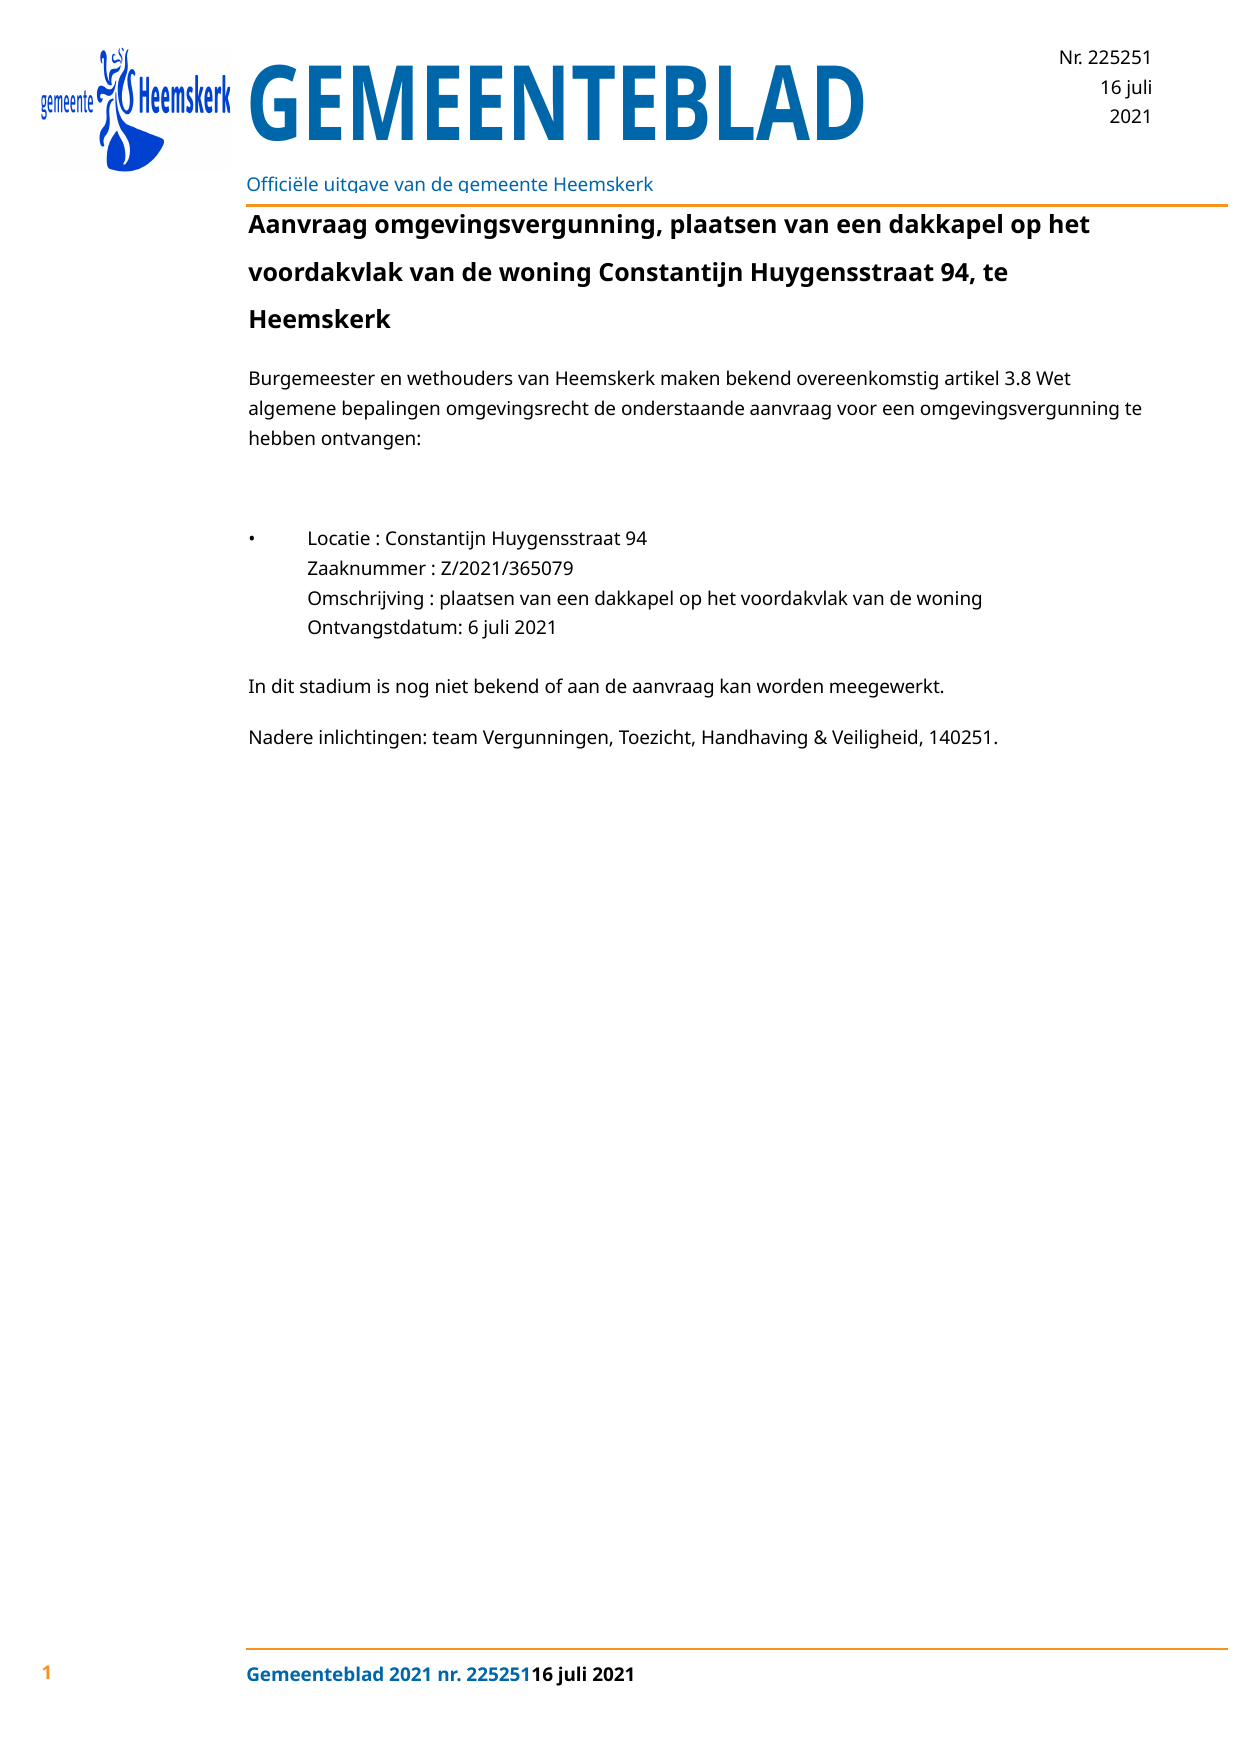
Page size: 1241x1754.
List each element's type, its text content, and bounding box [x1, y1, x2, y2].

list Omschrijving : plaatsen van een dakkapel op het voordakvlak van de woning [248, 585, 1152, 610]
list Locatie : Constantijn Huygensstraat 94 [248, 526, 1152, 551]
list Ontvangstdatum: 6 juli 2021 [248, 614, 1152, 640]
text Aanvraag omgevingsvergunning, plaatsen van een dakkapel op het voordakvlak van de woning Constantijn Huygensstraat 94, te Heemskerk [248, 207, 1152, 336]
text In dit stadium is nog niet bekend of aan de aanvraag kan worden meegewerkt. [248, 673, 1152, 699]
picture [41, 47, 231, 172]
text Nadere inlichtingen: team Vergunningen, Toezicht, Handhaving & Veiligheid, 140251. [248, 724, 1152, 749]
list Zaaknummer : Z/2021/365079 [248, 555, 1152, 581]
text Burgemeester en wethouders van Heemskerk maken bekend overeenkomstig artikel 3.8 Wet algemene bepalingen omgevingsrecht de onderstaande aanvraag voor een omgevingsvergunning te hebben ontvangen: [248, 366, 1152, 450]
